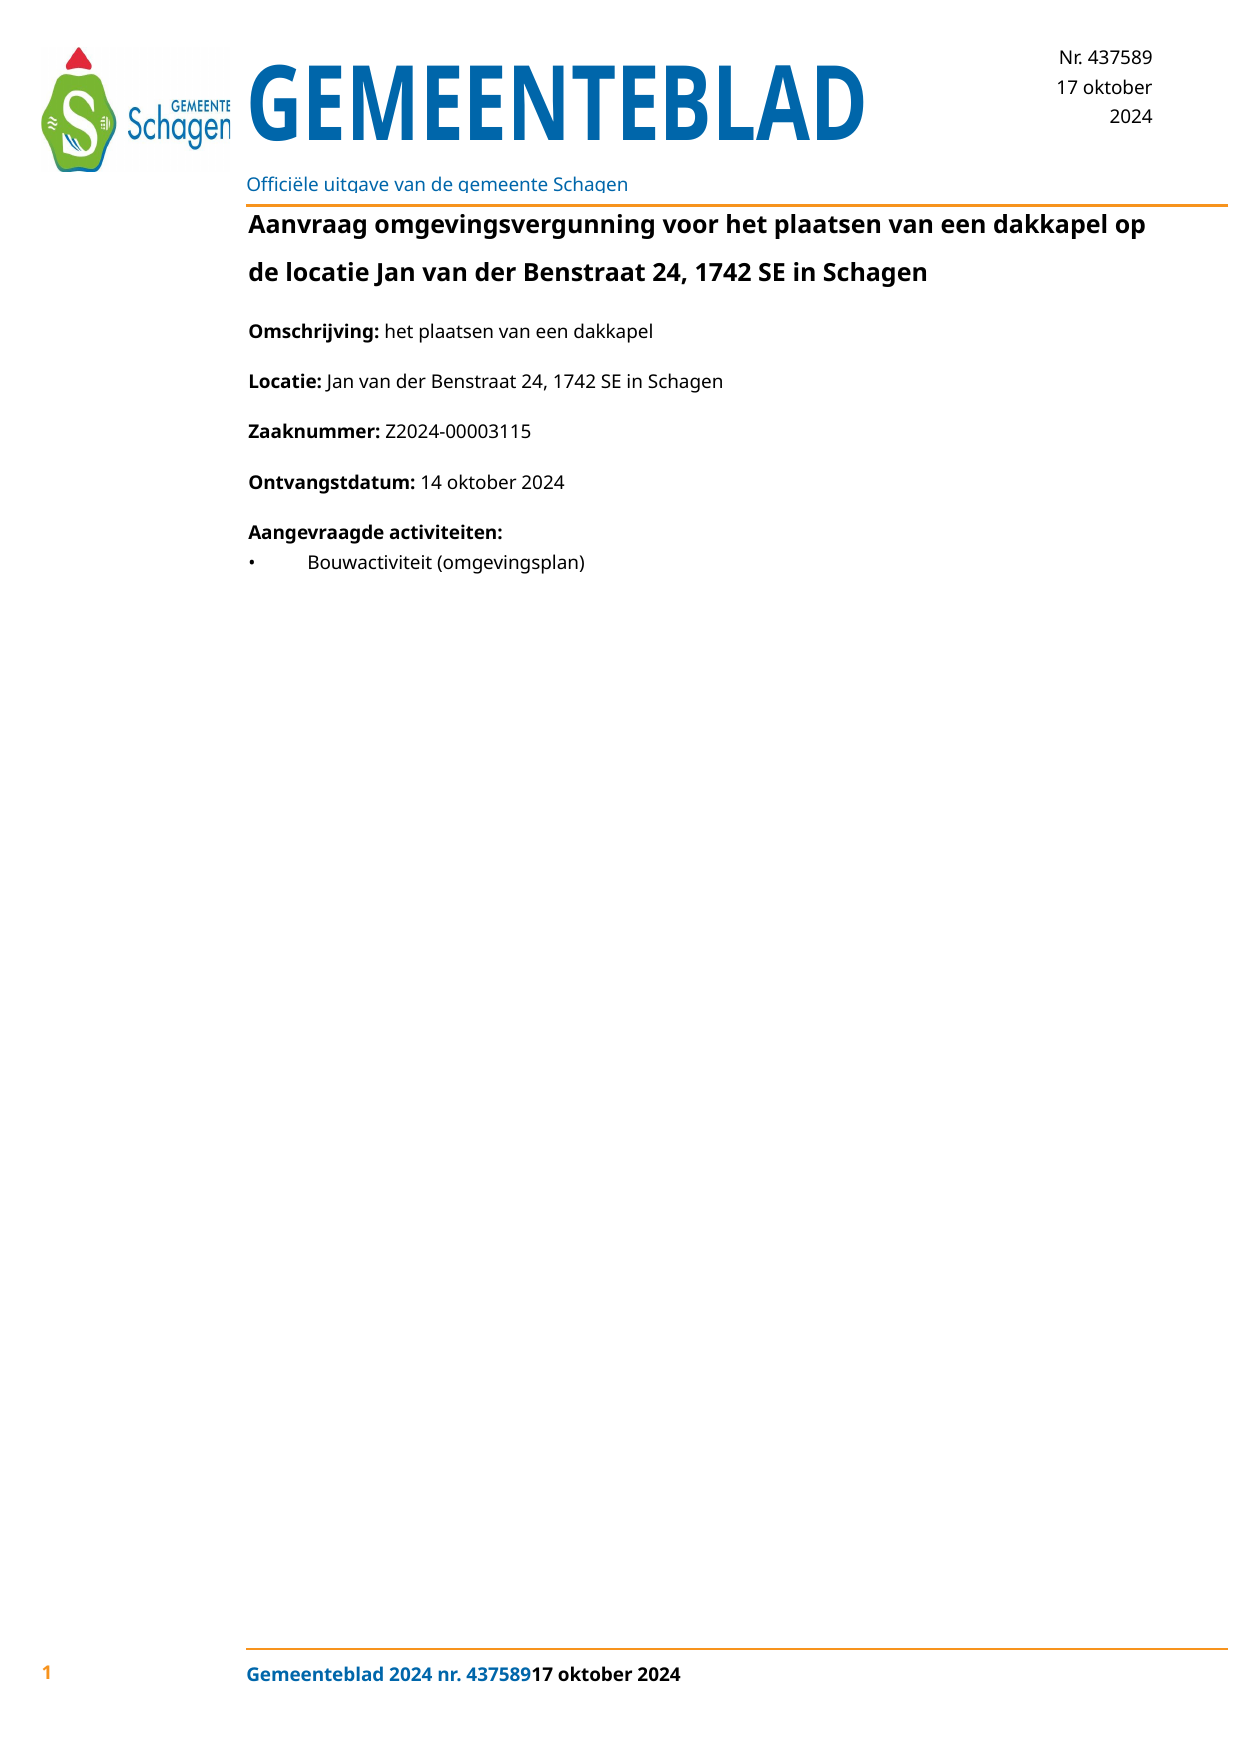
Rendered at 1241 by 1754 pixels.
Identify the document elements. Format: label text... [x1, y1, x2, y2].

text Omschrijving: het plaatsen van een dakkapel [248, 318, 1152, 344]
picture [41, 47, 231, 172]
text Aanvraag omgevingsvergunning voor het plaatsen van een dakkapel op de locatie Jan van der Benstraat 24, 1742 SE in Schagen [248, 207, 1152, 288]
text Aangevraagde activiteiten: [248, 519, 1152, 545]
text Locatie: Jan van der Benstraat 24, 1742 SE in Schagen [248, 368, 1152, 394]
text Ontvangstdatum: 14 oktober 2024 [248, 469, 1152, 495]
list Bouwactiviteit (omgevingsplan) [248, 549, 1152, 575]
text Zaaknummer: Z2024-00003115 [248, 419, 1152, 444]
